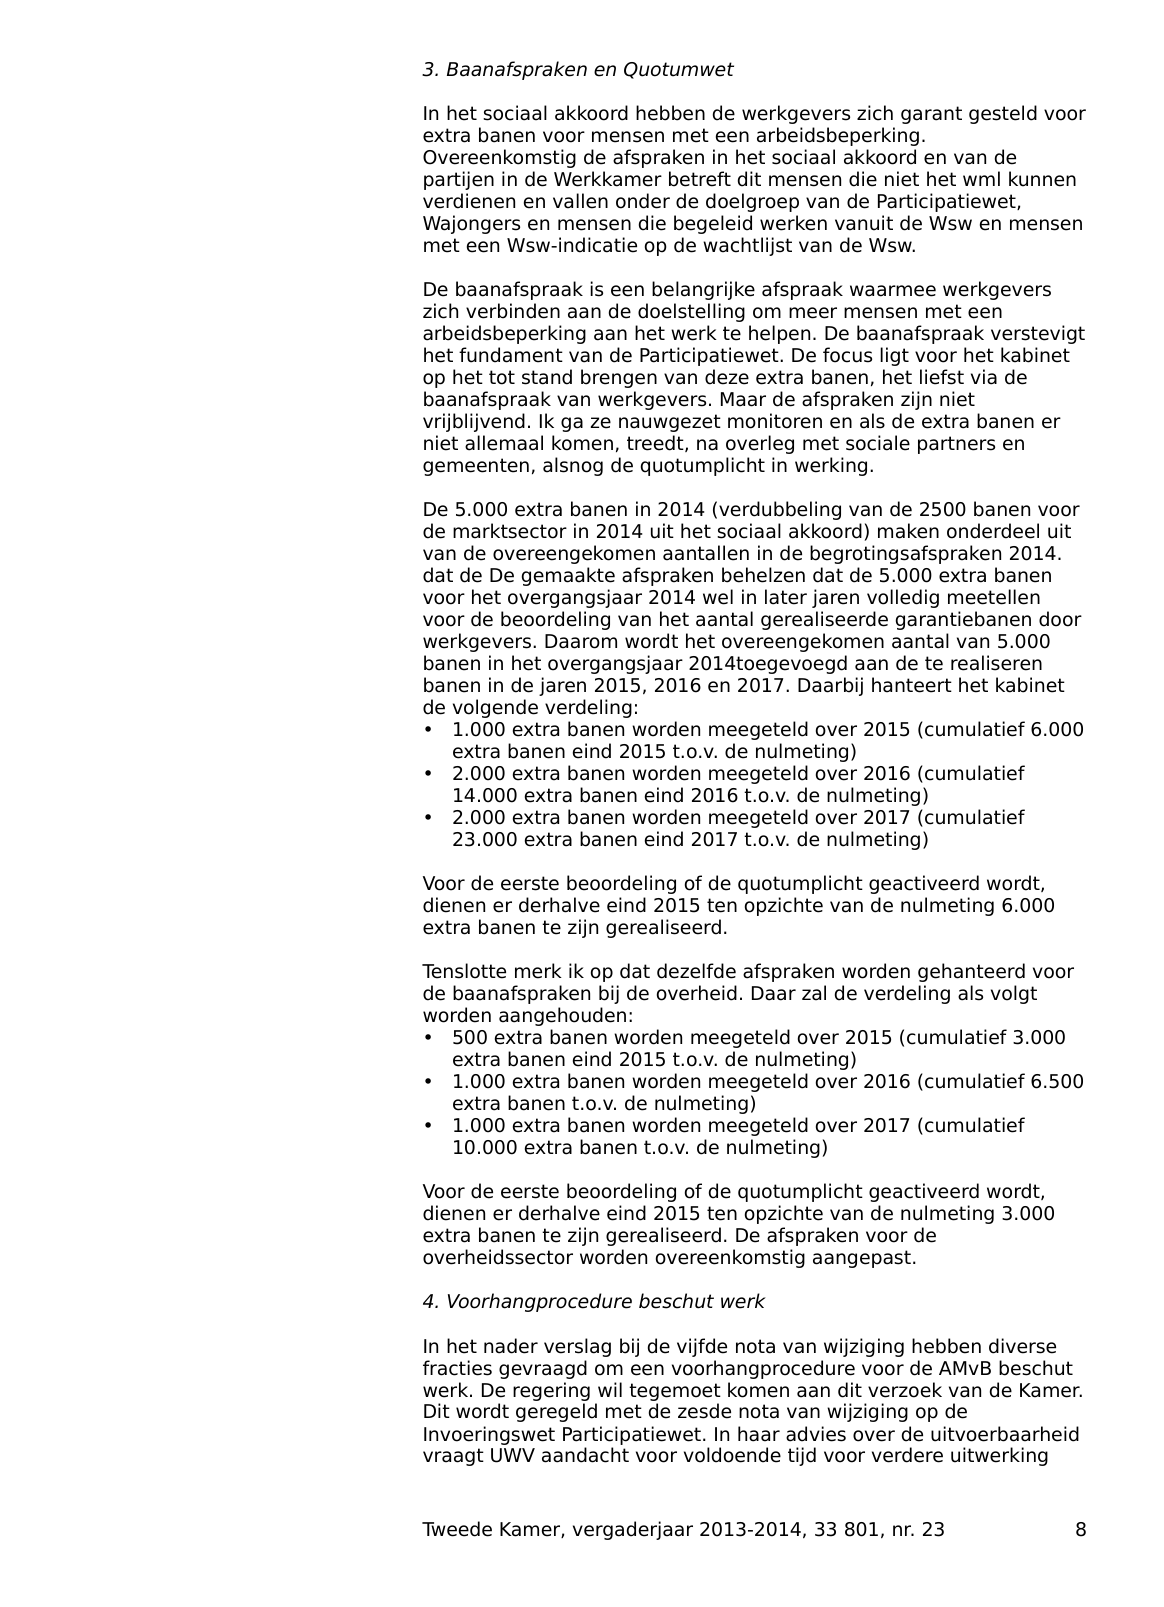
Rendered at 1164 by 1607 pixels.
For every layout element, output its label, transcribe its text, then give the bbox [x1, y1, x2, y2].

text In het sociaal akkoord hebben de werkgevers zich garant gesteld voor extra banen voor mensen met een arbeidsbeperking. Overeenkomstig de afspraken in het sociaal akkoord en van de partijen in de Werkkamer betreft dit mensen die niet het wml kunnen verdienen en vallen onder de doelgroep van de Participatiewet, Wajongers en mensen die begeleid werken vanuit de Wsw en mensen met een Wsw-indicatie op de wachtlijst van de Wsw. [422, 103, 1087, 257]
subtitle 4. Voorhangprocedure beschut werk [422, 1291, 1087, 1313]
text In het nader verslag bij de vijfde nota van wijziging hebben diverse fracties gevraagd om een voorhangprocedure voor de AMvB beschut werk. De regering wil tegemoet komen aan dit verzoek van de Kamer. Dit wordt geregeld met de zesde nota van wijziging op de Invoeringswet Participatiewet. In haar advies over de uitvoerbaarheid vraagt UWV aandacht voor voldoende tijd voor verdere uitwerking [422, 1336, 1087, 1467]
text • 1.000 extra banen worden meegeteld over 2017 (cumulatief 10.000 extra banen t.o.v. de nulmeting) [422, 1115, 1087, 1159]
text • 2.000 extra banen worden meegeteld over 2017 (cumulatief 23.000 extra banen eind 2017 t.o.v. de nulmeting) [422, 807, 1087, 851]
subtitle 3. Baanafspraken en Quotumwet [422, 59, 1087, 81]
text Voor de eerste beoordeling of de quotumplicht geactiveerd wordt, dienen er derhalve eind 2015 ten opzichte van de nulmeting 3.000 extra banen te zijn gerealiseerd. De afspraken voor de overheidssector worden overeenkomstig aangepast. [422, 1181, 1087, 1269]
text • 1.000 extra banen worden meegeteld over 2015 (cumulatief 6.000 extra banen eind 2015 t.o.v. de nulmeting) [422, 719, 1087, 763]
text • 500 extra banen worden meegeteld over 2015 (cumulatief 3.000 extra banen eind 2015 t.o.v. de nulmeting) [422, 1027, 1087, 1071]
text • 2.000 extra banen worden meegeteld over 2016 (cumulatief 14.000 extra banen eind 2016 t.o.v. de nulmeting) [422, 763, 1087, 807]
text Voor de eerste beoordeling of de quotumplicht geactiveerd wordt, dienen er derhalve eind 2015 ten opzichte van de nulmeting 6.000 extra banen te zijn gerealiseerd. [422, 873, 1087, 939]
text De baanafspraak is een belangrijke afspraak waarmee werkgevers zich verbinden aan de doelstelling om meer mensen met een arbeidsbeperking aan het werk te helpen. De baanafspraak verstevigt het fundament van de Participatiewet. De focus ligt voor het kabinet op het tot stand brengen van deze extra banen, het liefst via de baanafspraak van werkgevers. Maar de afspraken zijn niet vrijblijvend. Ik ga ze nauwgezet monitoren en als de extra banen er niet allemaal komen, treedt, na overleg met sociale partners en gemeenten, alsnog de quotumplicht in werking. [422, 279, 1087, 477]
text • 1.000 extra banen worden meegeteld over 2016 (cumulatief 6.500 extra banen t.o.v. de nulmeting) [422, 1071, 1087, 1115]
text Tenslotte merk ik op dat dezelfde afspraken worden gehanteerd voor de baanafspraken bij de overheid. Daar zal de verdeling als volgt worden aangehouden: [422, 961, 1087, 1027]
text De 5.000 extra banen in 2014 (verdubbeling van de 2500 banen voor de marktsector in 2014 uit het sociaal akkoord) maken onderdeel uit van de overeengekomen aantallen in de begrotingsafspraken 2014. dat de De gemaakte afspraken behelzen dat de 5.000 extra banen voor het overgangsjaar 2014 wel in later jaren volledig meetellen voor de beoordeling van het aantal gerealiseerde garantiebanen door werkgevers. Daarom wordt het overeengekomen aantal van 5.000 banen in het overgangsjaar 2014toegevoegd aan de te realiseren banen in de jaren 2015, 2016 en 2017. Daarbij hanteert het kabinet de volgende verdeling: [422, 499, 1087, 719]
